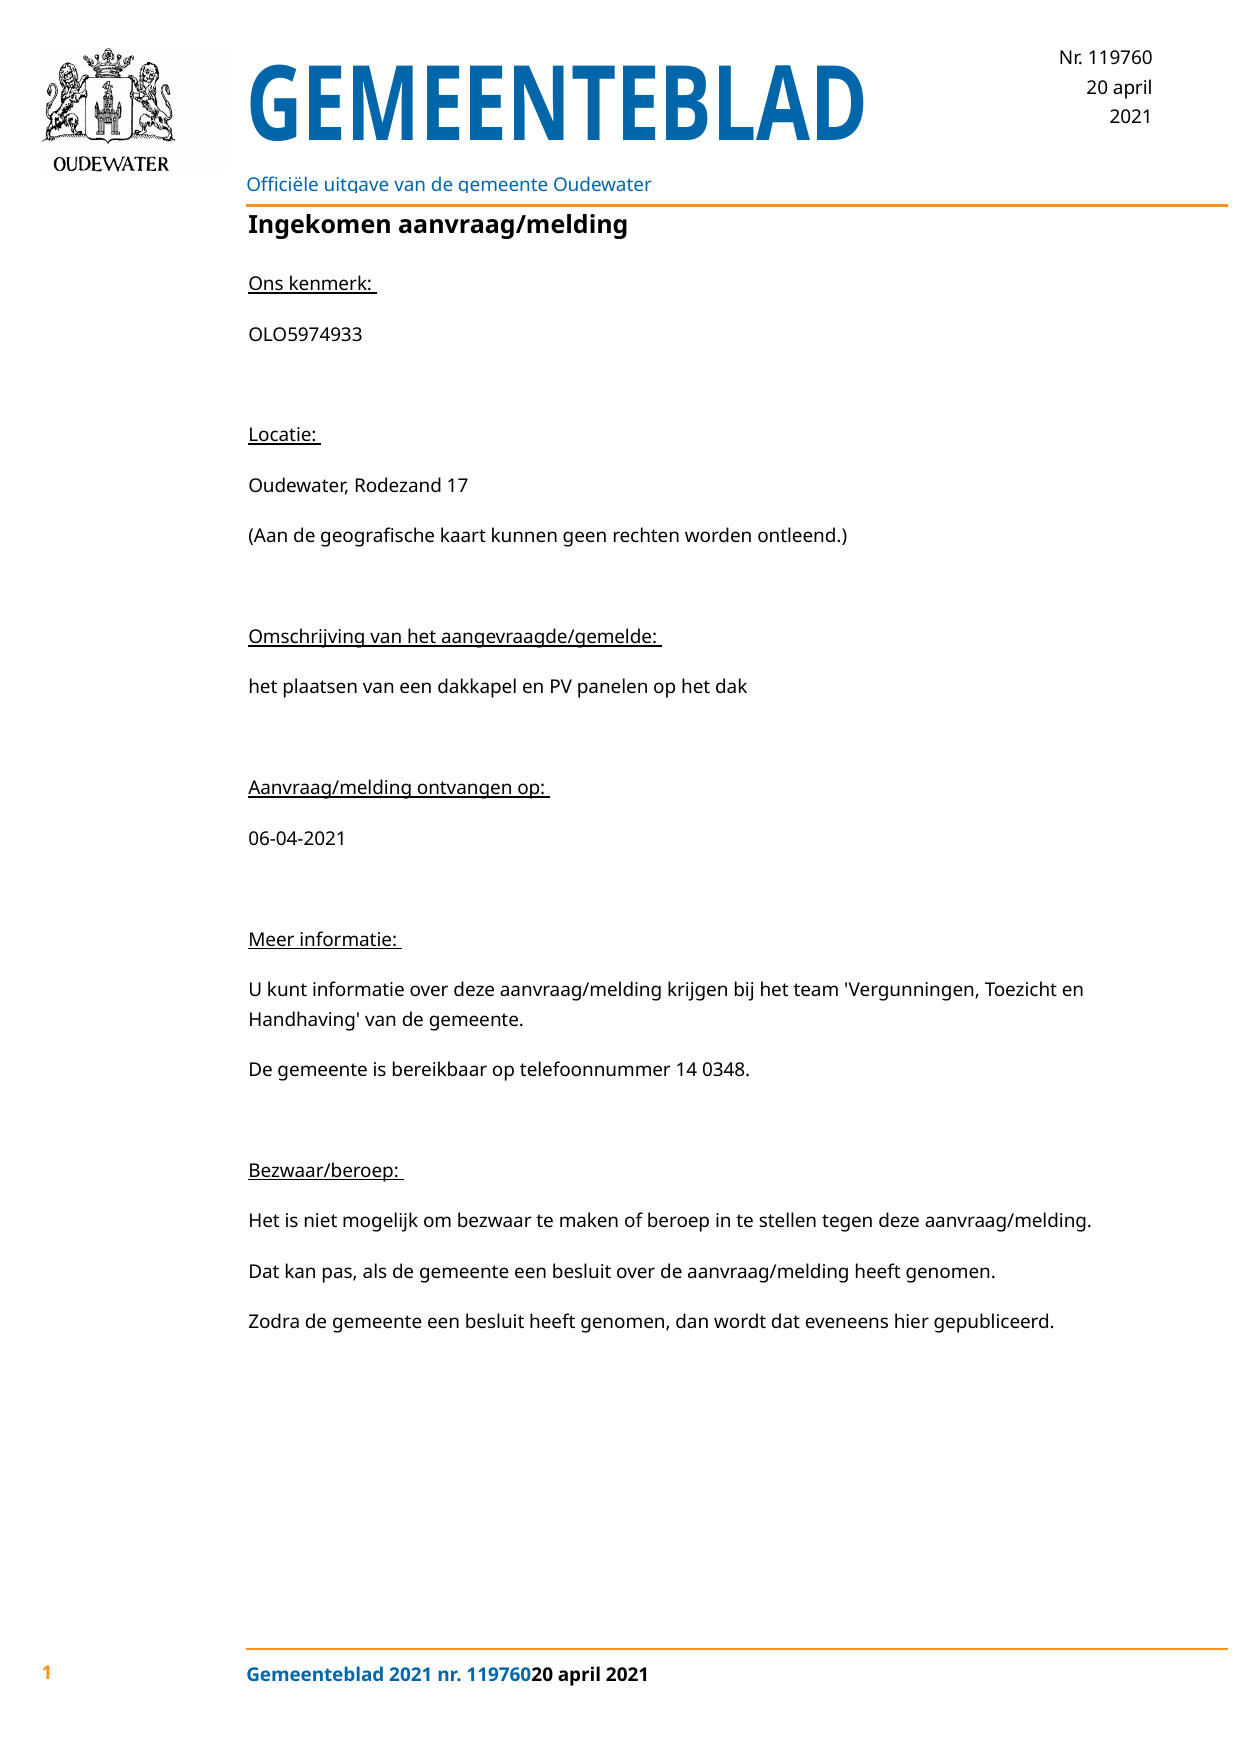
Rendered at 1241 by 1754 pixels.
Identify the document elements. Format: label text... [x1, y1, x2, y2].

text het plaatsen van een dakkapel en PV panelen op het dak [248, 674, 1152, 699]
text Bezwaar/beroep: [248, 1157, 1152, 1183]
text 06-04-2021 [248, 825, 1152, 851]
text OLO5974933 [248, 321, 1152, 346]
text Het is niet mogelijk om bezwaar te maken of beroep in te stellen tegen deze aanvraag/melding. [248, 1207, 1152, 1233]
text Dat kan pas, als de gemeente een besluit over de aanvraag/melding heeft genomen. [248, 1258, 1152, 1283]
text Locatie: [248, 422, 1152, 447]
text U kunt informatie over deze aanvraag/melding krijgen bij het team 'Vergunningen, Toezicht en Handhaving' van de gemeente. [248, 976, 1152, 1031]
text Omschrijving van het aangevraagde/gemelde: [248, 623, 1152, 649]
text Ingekomen aanvraag/melding [248, 207, 1152, 241]
text Aanvraag/melding ontvangen op: [248, 774, 1152, 800]
text Oudewater, Rodezand 17 [248, 472, 1152, 498]
text De gemeente is bereikbaar op telefoonnummer 14 0348. [248, 1056, 1152, 1082]
text (Aan de geografische kaart kunnen geen rechten worden ontleend.) [248, 522, 1152, 548]
text Meer informatie: [248, 926, 1152, 951]
text Zodra de gemeente een besluit heeft genomen, dan wordt dat eveneens hier gepubliceerd. [248, 1308, 1152, 1334]
picture [41, 47, 231, 172]
text Ons kenmerk: [248, 270, 1152, 296]
